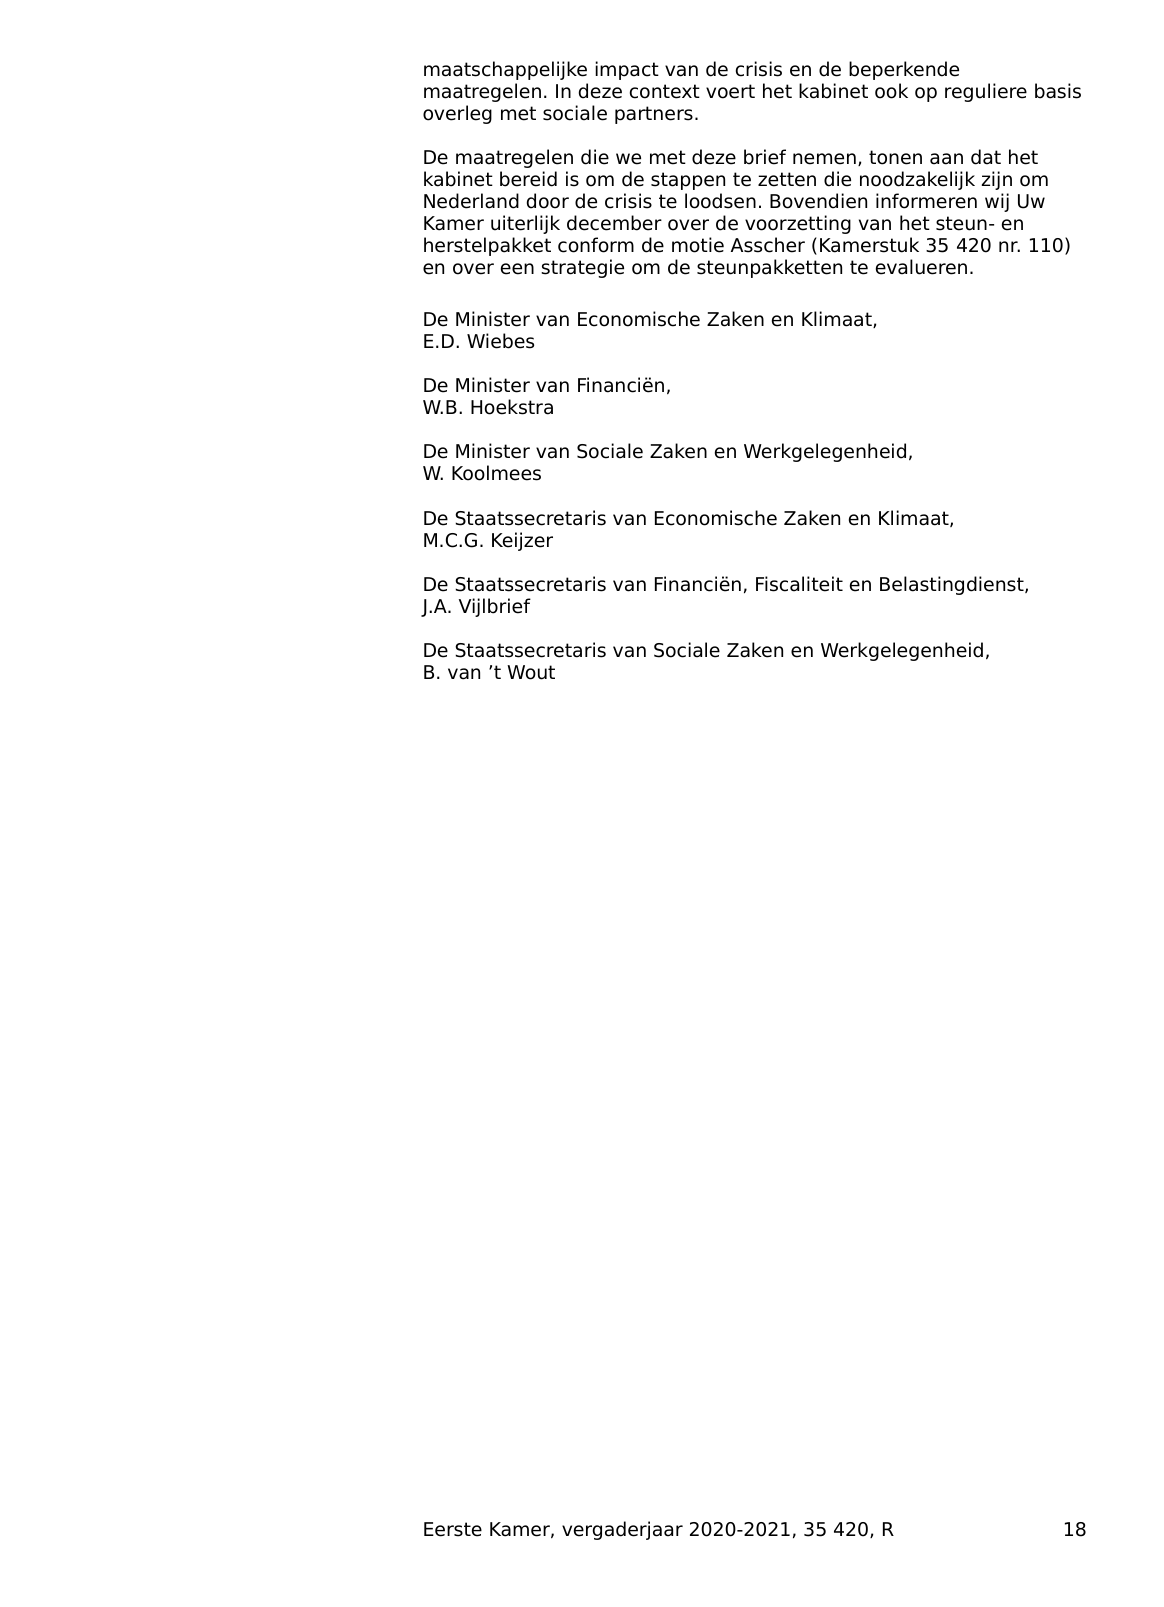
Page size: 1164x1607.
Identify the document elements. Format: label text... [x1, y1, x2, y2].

text De Staatssecretaris van Sociale Zaken en Werkgelegenheid, B. van ’t Wout [422, 640, 1087, 684]
text De Minister van Sociale Zaken en Werkgelegenheid, W. Koolmees [422, 441, 1087, 485]
text De Minister van Financiën, W.B. Hoekstra [422, 375, 1087, 419]
text De maatregelen die we met deze brief nemen, tonen aan dat het kabinet bereid is om de stappen te zetten die noodzakelijk zijn om Nederland door de crisis te loodsen. Bovendien informeren wij Uw Kamer uiterlijk december over de voorzetting van het steun- en herstelpakket conform de motie Asscher (Kamerstuk 35 420 nr. 110) en over een strategie om de steunpakketten te evalueren. [422, 147, 1087, 279]
text De Staatssecretaris van Financiën, Fiscaliteit en Belastingdienst, J.A. Vijlbrief [422, 574, 1087, 618]
text De Staatssecretaris van Economische Zaken en Klimaat, M.C.G. Keijzer [422, 507, 1087, 551]
text De Minister van Economische Zaken en Klimaat, E.D. Wiebes [422, 309, 1087, 353]
text maatschappelijke impact van de crisis en de beperkende maatregelen. In deze context voert het kabinet ook op reguliere basis overleg met sociale partners. [422, 59, 1087, 125]
